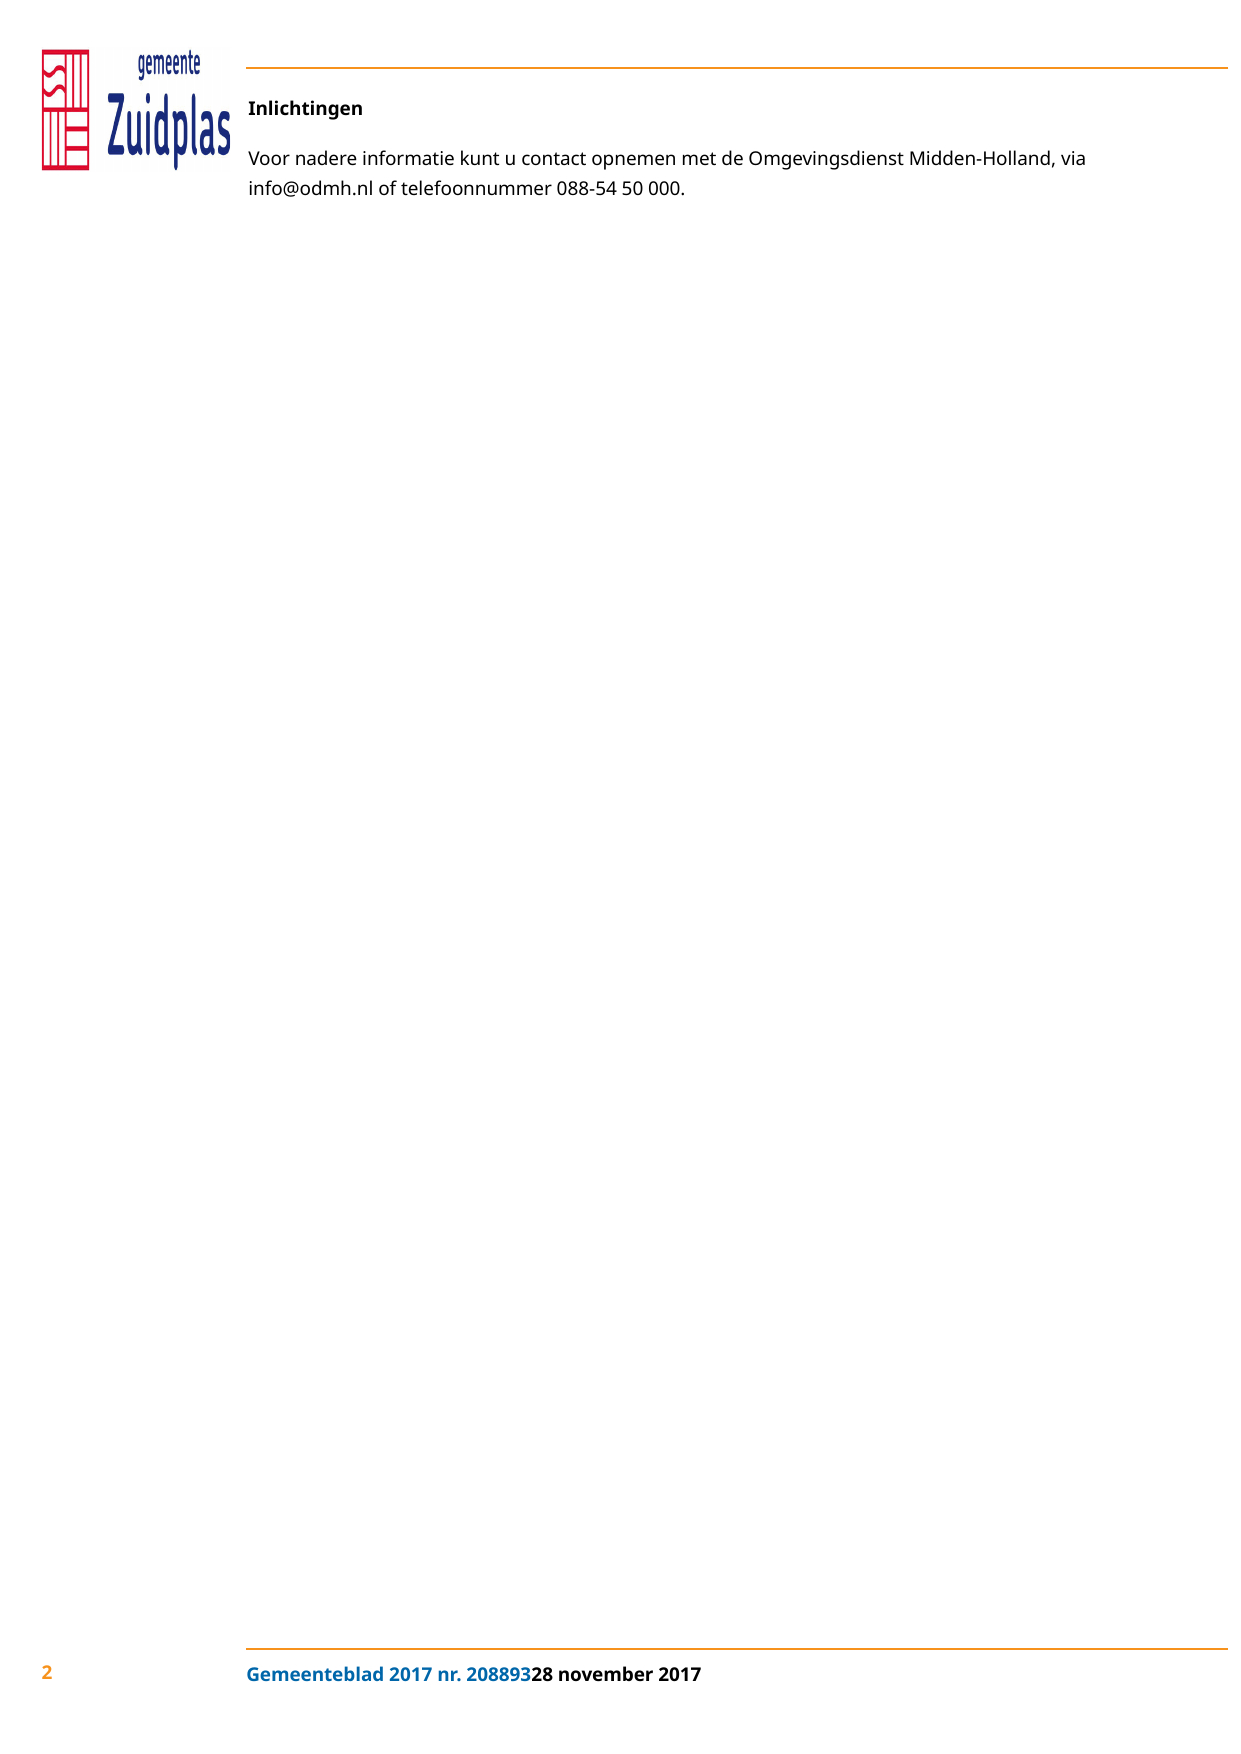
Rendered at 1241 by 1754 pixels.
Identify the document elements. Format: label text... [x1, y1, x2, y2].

text Voor nadere informatie kunt u contact opnemen met de Omgevingsdienst Midden-Holland, via info@odmh.nl of telefoonnummer 088-54 50 000. [248, 145, 1152, 201]
picture [41, 47, 231, 172]
text Inlichtingen [248, 95, 1152, 121]
